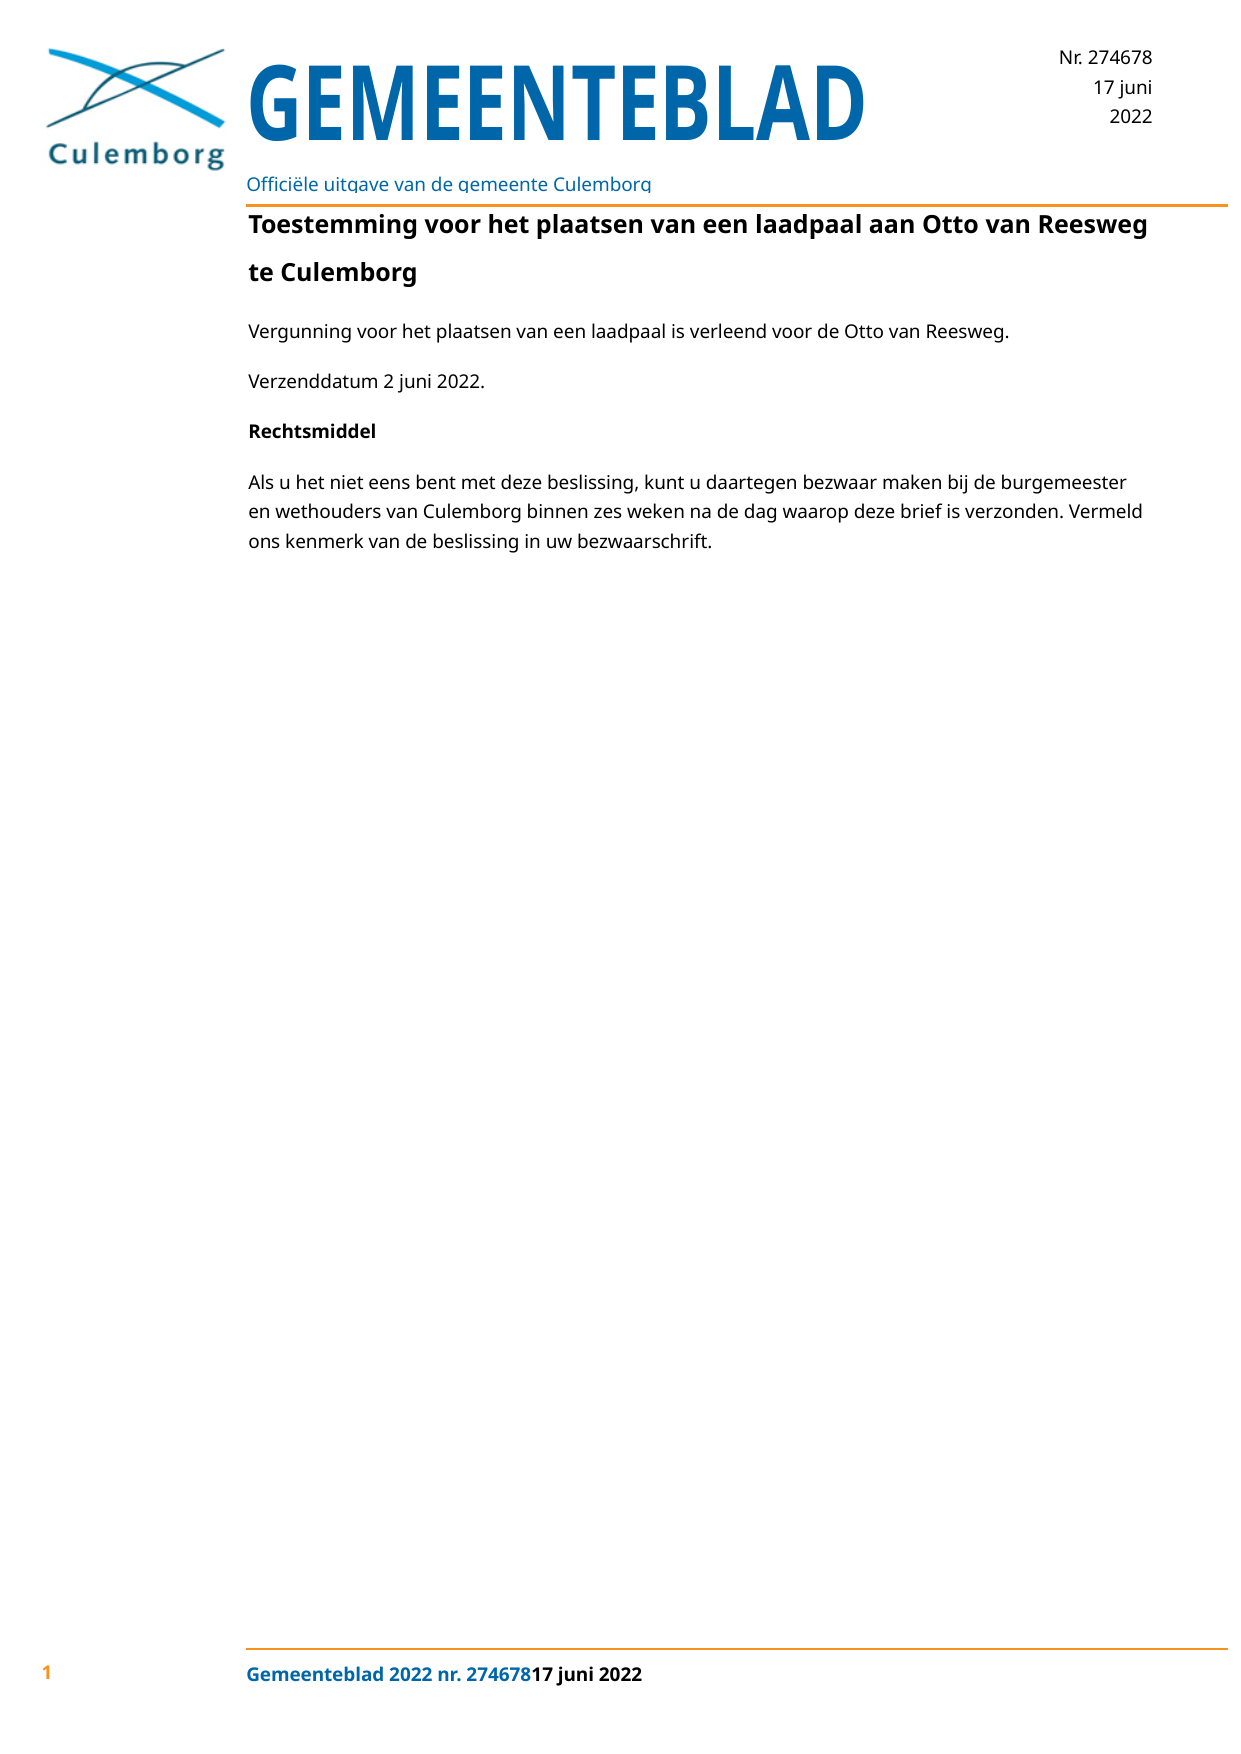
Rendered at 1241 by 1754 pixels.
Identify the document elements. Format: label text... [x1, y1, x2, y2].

text Rechtsmiddel [248, 419, 1152, 444]
text Als u het niet eens bent met deze beslissing, kunt u daartegen bezwaar maken bij de burgemeester en wethouders van Culemborg binnen zes weken na de dag waarop deze brief is verzonden. Vermeld ons kenmerk van de beslissing in uw bezwaarschrift. [248, 469, 1152, 554]
text Vergunning voor het plaatsen van een laadpaal is verleend voor de Otto van Reesweg. [248, 318, 1152, 344]
text Toestemming voor het plaatsen van een laadpaal aan Otto van Reesweg te Culemborg [248, 207, 1152, 288]
text Verzenddatum 2 juni 2022. [248, 368, 1152, 394]
picture [41, 47, 231, 172]
